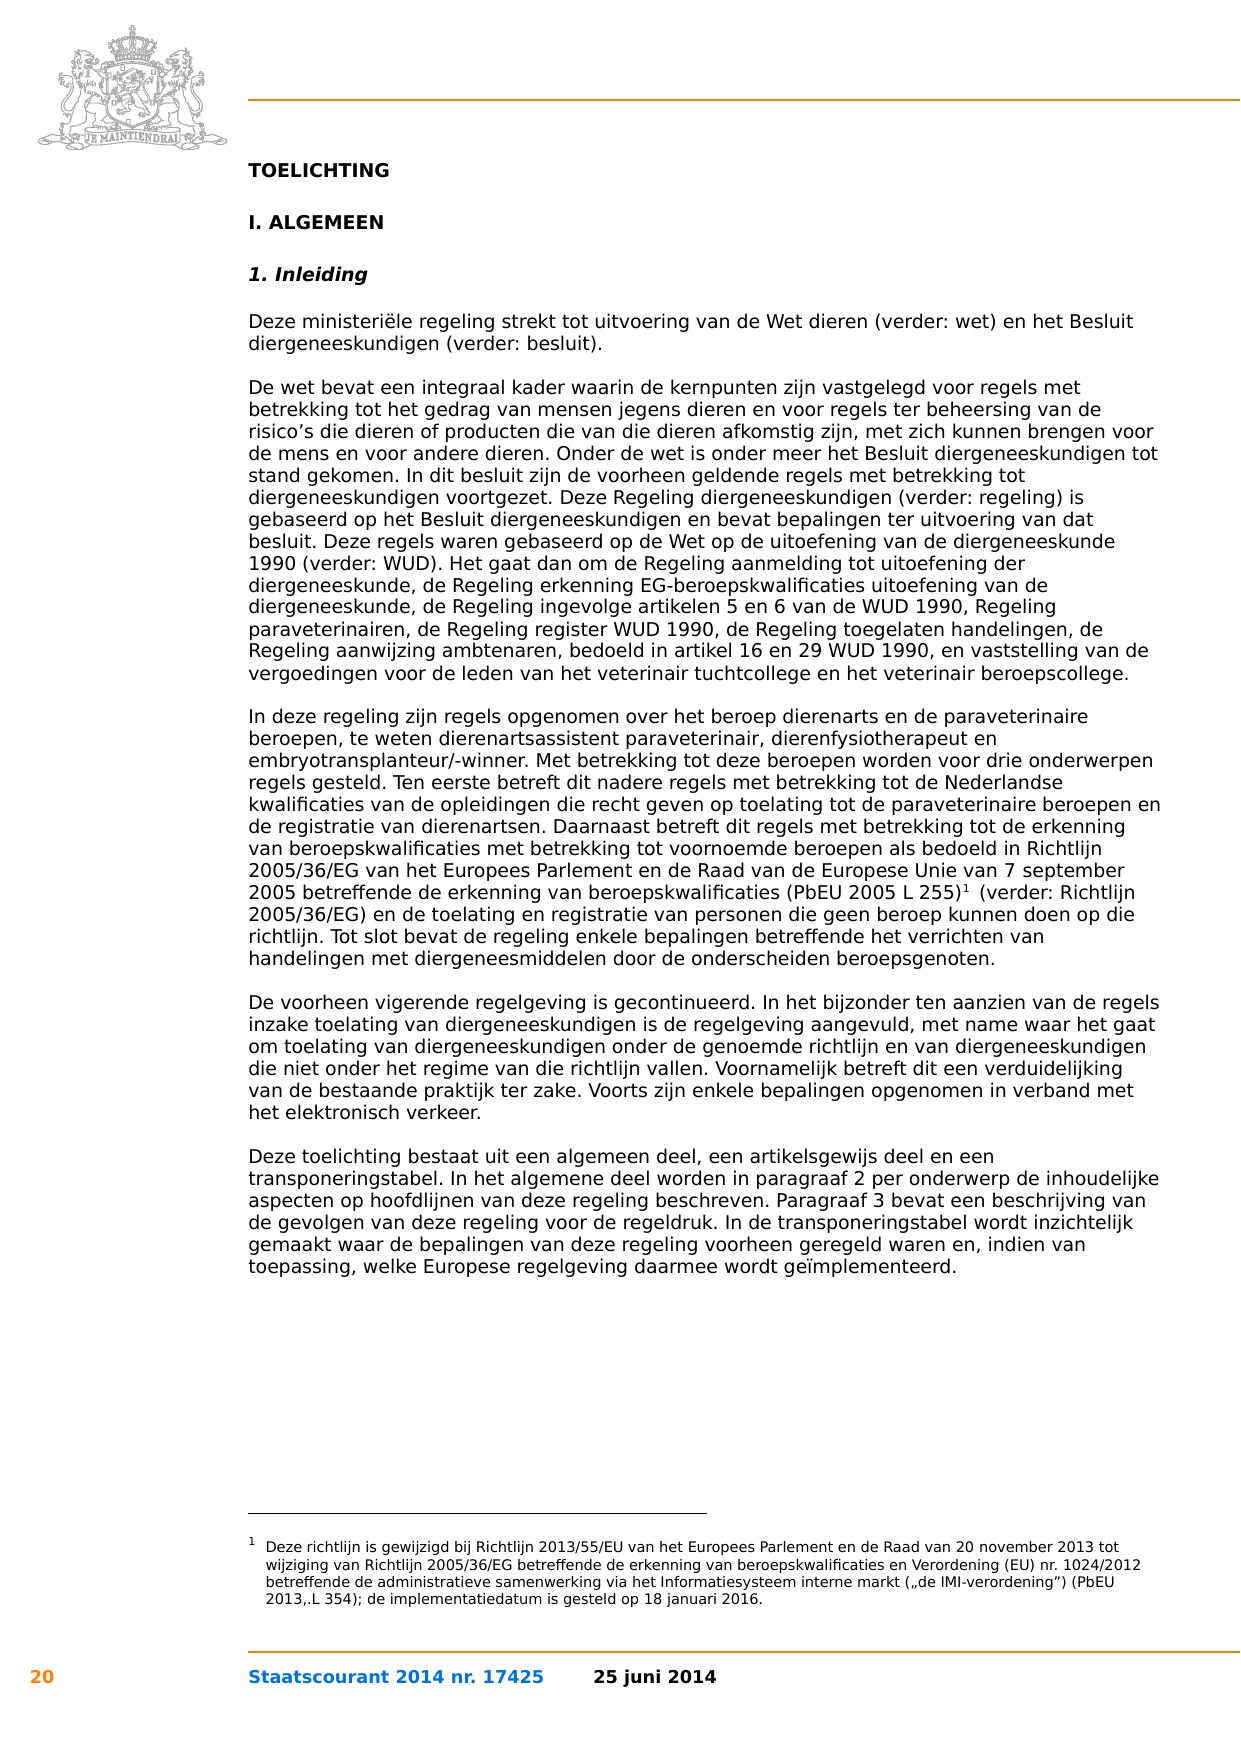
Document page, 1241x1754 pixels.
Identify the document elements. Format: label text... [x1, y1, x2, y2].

subtitle 1. Inleiding [248, 264, 1163, 286]
text De wet bevat een integraal kader waarin de kernpunten zijn vastgelegd voor regels met betrekking tot het gedrag van mensen jegens dieren en voor regels ter beheersing van de risico’s die dieren of producten die van die dieren afkomstig zijn, met zich kunnen brengen voor de mens en voor andere dieren. Onder de wet is onder meer het Besluit diergeneeskundigen tot stand gekomen. In dit besluit zijn de voorheen geldende regels met betrekking tot diergeneeskundigen voortgezet. Deze Regeling diergeneeskundigen (verder: regeling) is gebaseerd op het Besluit diergeneeskundigen en bevat bepalingen ter uitvoering van dat besluit. Deze regels waren gebaseerd op de Wet op de uitoefening van de diergeneeskunde 1990 (verder: WUD). Het gaat dan om de Regeling aanmelding tot uitoefening der diergeneeskunde, de Regeling erkenning EG-beroepskwalificaties uitoefening van de diergeneeskunde, de Regeling ingevolge artikelen 5 en 6 van de WUD 1990, Regeling paraveterinairen, de Regeling register WUD 1990, de Regeling toegelaten handelingen, de Regeling aanwijzing ambtenaren, bedoeld in artikel 16 en 29 WUD 1990, en vaststelling van de vergoedingen voor de leden van het veterinair tuchtcollege en het veterinair beroepscollege. [248, 377, 1163, 684]
text De voorheen vigerende regelgeving is gecontinueerd. In het bijzonder ten aanzien van de regels inzake toelating van diergeneeskundigen is de regelgeving aangevuld, met name waar het gaat om toelating van diergeneeskundigen onder de genoemde richtlijn en van diergeneeskundigen die niet onder het regime van die richtlijn vallen. Voornamelijk betreft dit een verduidelijking van de bestaande praktijk ter zake. Voorts zijn enkele bepalingen opgenomen in verband met het elektronisch verkeer. [248, 992, 1163, 1124]
subtitle TOELICHTING [248, 160, 1163, 182]
subtitle I. ALGEMEEN [248, 212, 1163, 234]
picture [38, 25, 227, 150]
text Deze ministeriële regeling strekt tot uitvoering van de Wet dieren (verder: wet) en het Besluit diergeneeskundigen (verder: besluit). [248, 311, 1163, 355]
text Deze toelichting bestaat uit een algemeen deel, een artikelsgewijs deel en een transponeringstabel. In het algemene deel worden in paragraaf 2 per onderwerp de inhoudelijke aspecten op hoofdlijnen van deze regeling beschreven. Paragraaf 3 bevat een beschrijving van de gevolgen van deze regeling voor de regeldruk. In de transponeringstabel wordt inzichtelijk gemaakt waar de bepalingen van deze regeling voorheen geregeld waren en, indien van toepassing, welke Europese regelgeving daarmee wordt geïmplementeerd. [248, 1146, 1163, 1277]
text In deze regeling zijn regels opgenomen over het beroep dierenarts en de paraveterinaire beroepen, te weten dierenartsassistent paraveterinair, dierenfysiotherapeut en embryotransplanteur/-winner. Met betrekking tot deze beroepen worden voor drie onderwerpen regels gesteld. Ten eerste betreft dit nadere regels met betrekking tot de Nederlandse kwalificaties van de opleidingen die recht geven op toelating tot de paraveterinaire beroepen en de registratie van dierenartsen. Daarnaast betreft dit regels met betrekking tot de erkenning van beroepskwalificaties met betrekking tot voornoemde beroepen als bedoeld in Richtlijn 2005/36/EG van het Europees Parlement en de Raad van de Europese Unie van 7 september 2005 betreffende de erkenning van beroepskwalificaties (PbEU 2005 L 255) (verder: Richtlijn 2005/36/EG) en de toelating en registratie van personen die geen beroep kunnen doen op die richtlijn. Tot slot bevat de regeling enkele bepalingen betreffende het verrichten van handelingen met diergeneesmiddelen door de onderscheiden beroepsgenoten. [248, 706, 1163, 970]
text Deze richtlijn is gewijzigd bij Richtlijn 2013/55/EU van het Europees Parlement en de Raad van 20 november 2013 tot wijziging van Richtlijn 2005/36/EG betreffende de erkenning van beroepskwalificaties en Verordening (EU) nr. 1024/2012 betreffende de administratieve samenwerking via het Informatiesysteem interne markt („de IMI-verordening”) (PbEU 2013,.L 354); de implementatiedatum is gesteld op 18 januari 2016. [248, 1535, 1163, 1608]
